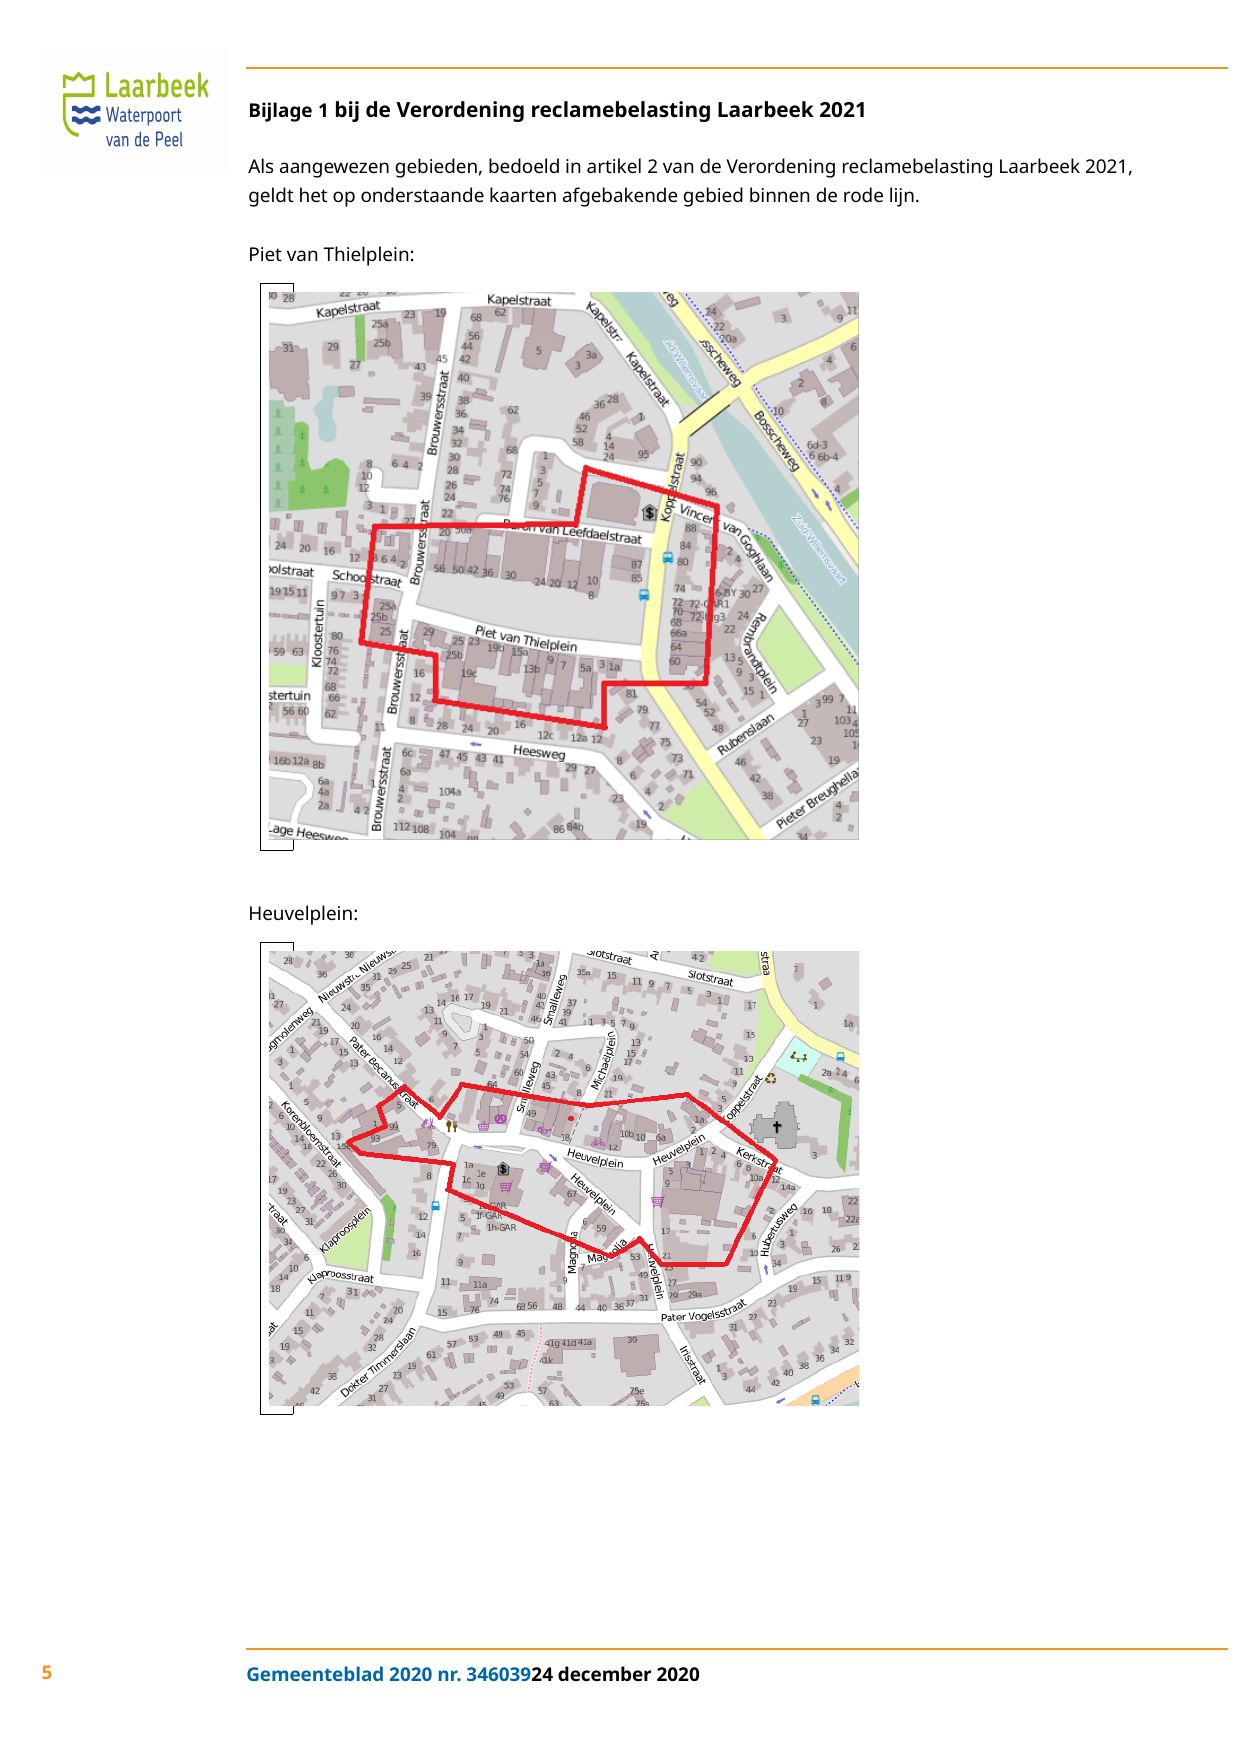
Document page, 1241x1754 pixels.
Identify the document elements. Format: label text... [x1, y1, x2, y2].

picture [41, 47, 231, 172]
text Heuvelplein: [248, 901, 1152, 926]
picture [268, 951, 860, 1406]
text Als aangewezen gebieden, bedoeld in artikel 2 van de Verordening reclamebelasting Laarbeek 2021, geldt het op onderstaande kaarten afgebakende gebied binnen de rode lijn. [248, 153, 1152, 208]
picture [268, 292, 860, 841]
text Piet van Thielplein: [248, 242, 1152, 267]
text Bijlage 1 bij de Verordening reclamebelasting Laarbeek 2021 [248, 95, 1152, 123]
